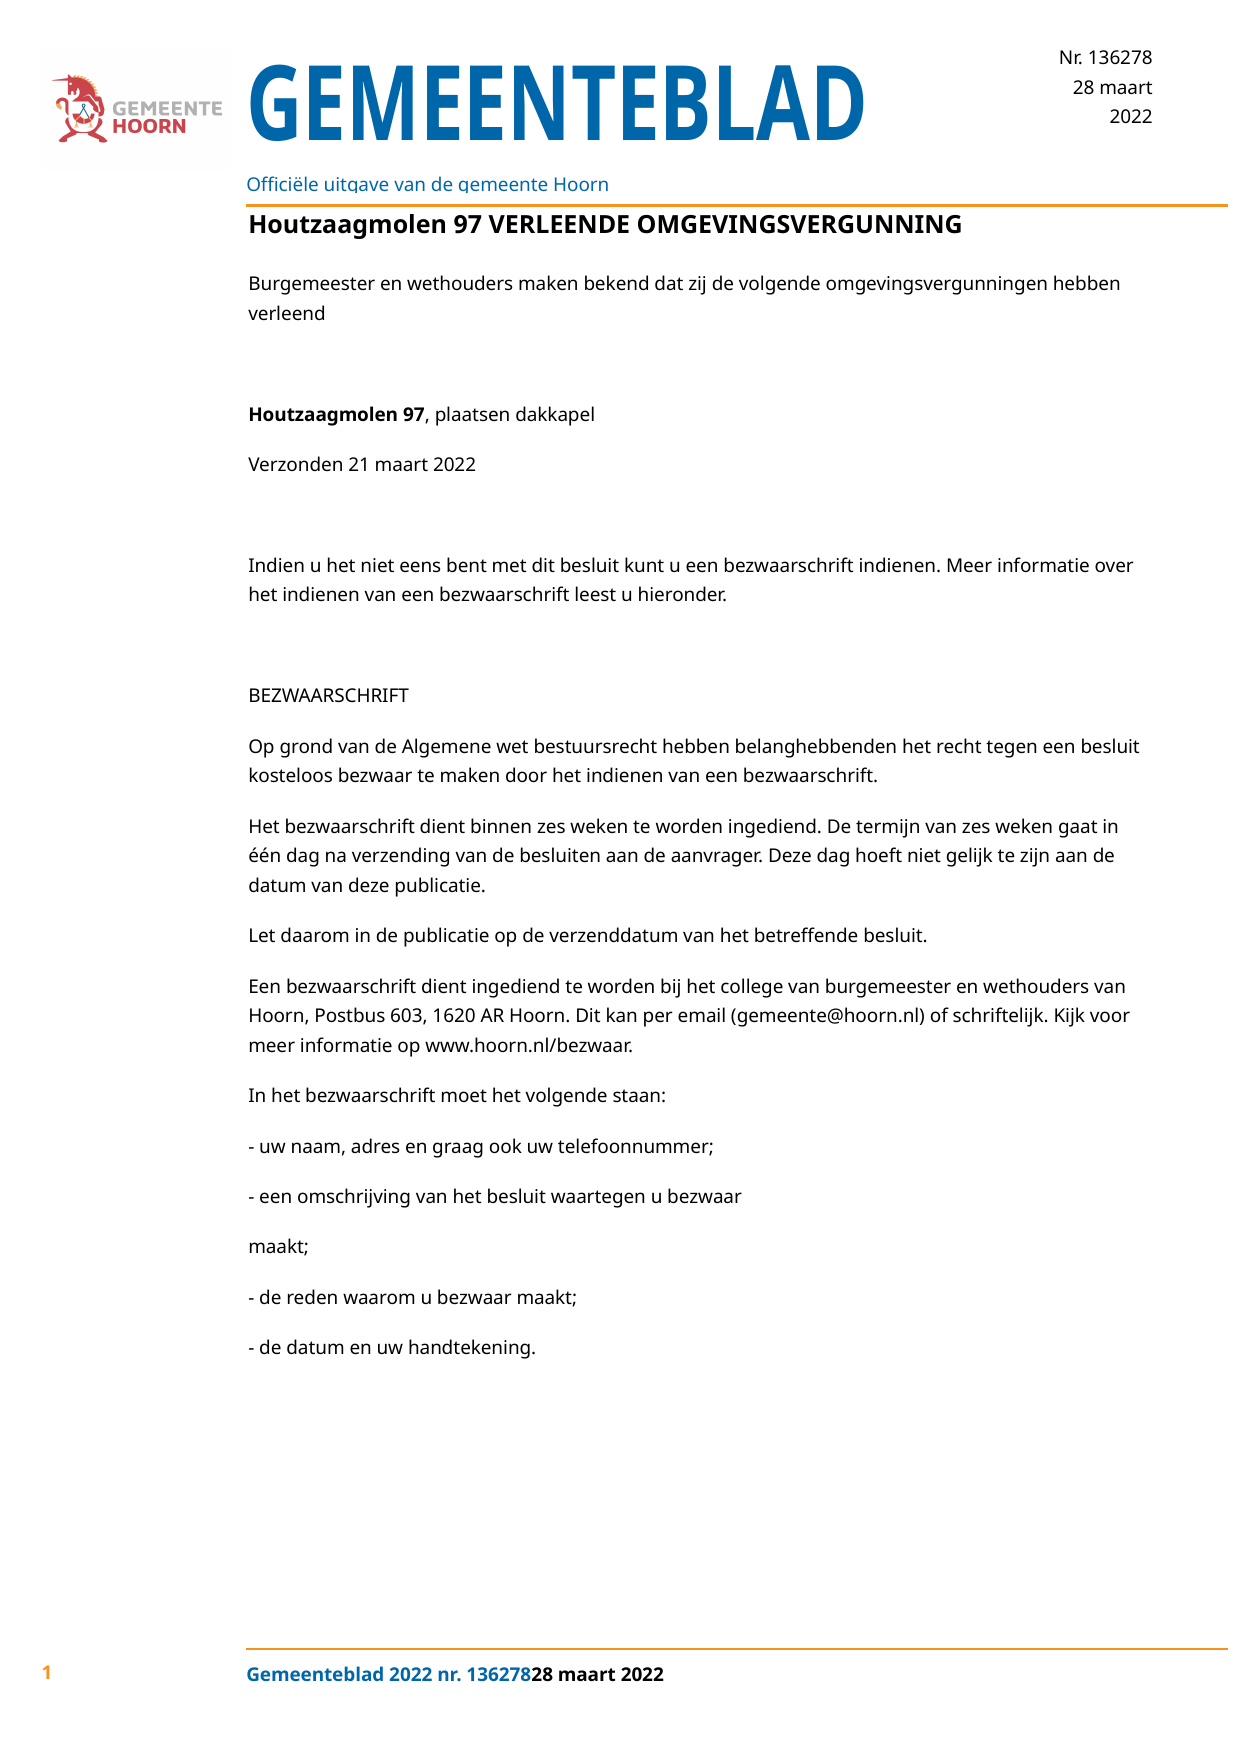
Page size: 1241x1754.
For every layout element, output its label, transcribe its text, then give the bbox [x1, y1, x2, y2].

text Houtzaagmolen 97 VERLEENDE OMGEVINGSVERGUNNING [248, 207, 1152, 241]
text - de datum en uw handtekening. [248, 1334, 1152, 1360]
text Indien u het niet eens bent met dit besluit kunt u een bezwaarschrift indienen. Meer informatie over het indienen van een bezwaarschrift leest u hieronder. [248, 552, 1152, 607]
picture [41, 47, 231, 172]
text maakt; [248, 1234, 1152, 1259]
text - een omschrijving van het besluit waartegen u bezwaar [248, 1183, 1152, 1209]
text Burgemeester en wethouders maken bekend dat zij de volgende omgevingsvergunningen hebben verleend [248, 270, 1152, 326]
text Een bezwaarschrift dient ingediend te worden bij het college van burgemeester en wethouders van Hoorn, Postbus 603, 1620 AR Hoorn. Dit kan per email (gemeente@hoorn.nl) of schriftelijk. Kijk voor meer informatie op www.hoorn.nl/bezwaar. [248, 973, 1152, 1058]
text Let daarom in de publicatie op de verzenddatum van het betreffende besluit. [248, 922, 1152, 948]
text Verzonden 21 maart 2022 [248, 451, 1152, 477]
text In het bezwaarschrift moet het volgende staan: [248, 1082, 1152, 1108]
text Het bezwaarschrift dient binnen zes weken te worden ingediend. De termijn van zes weken gaat in één dag na verzending van de besluiten aan de aanvrager. Deze dag hoeft niet gelijk te zijn aan de datum van deze publicatie. [248, 813, 1152, 898]
text Houtzaagmolen 97, plaatsen dakkapel [248, 401, 1152, 426]
text Op grond van de Algemene wet bestuursrecht hebben belanghebbenden het recht tegen een besluit kosteloos bezwaar te maken door het indienen van een bezwaarschrift. [248, 733, 1152, 788]
text - uw naam, adres en graag ook uw telefoonnummer; [248, 1133, 1152, 1158]
text - de reden waarom u bezwaar maakt; [248, 1284, 1152, 1310]
text BEZWAARSCHRIFT [248, 682, 1152, 708]
